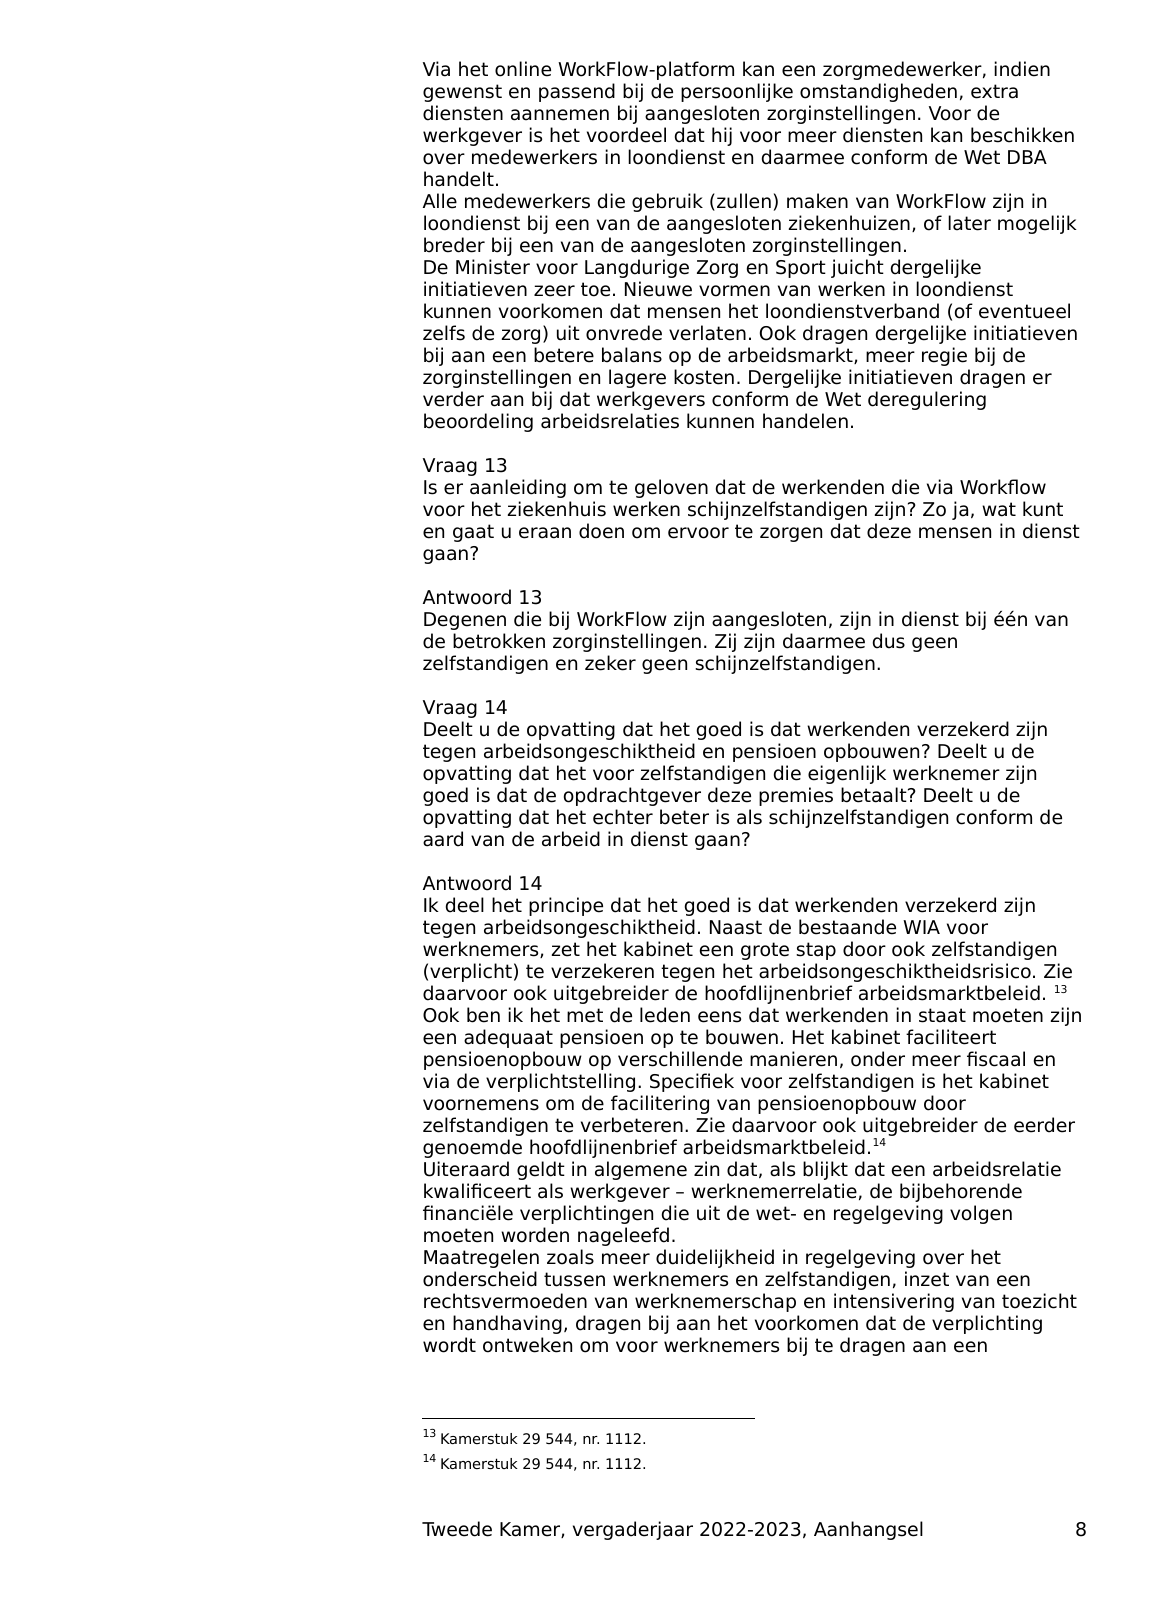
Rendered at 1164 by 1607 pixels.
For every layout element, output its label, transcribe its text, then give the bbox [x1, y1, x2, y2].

text Ik deel het principe dat het goed is dat werkenden verzekerd zijn tegen arbeidsongeschiktheid. Naast de bestaande WIA voor werknemers, zet het kabinet een grote stap door ook zelfstandigen (verplicht) te verzekeren tegen het arbeidsongeschiktheidsrisico. Zie daarvoor ook uitgebreider de hoofdlijnenbrief arbeidsmarktbeleid. [422, 895, 1087, 1005]
text Degenen die bij WorkFlow zijn aangesloten, zijn in dienst bij één van de betrokken zorginstellingen. Zij zijn daarmee dus geen zelfstandigen en zeker geen schijnzelfstandigen. [422, 609, 1087, 675]
text Ook ben ik het met de leden eens dat werkenden in staat moeten zijn een adequaat pensioen op te bouwen. Het kabinet faciliteert pensioenopbouw op verschillende manieren, onder meer fiscaal en via de verplichtstelling. Specifiek voor zelfstandigen is het kabinet voornemens om de facilitering van pensioenopbouw door zelfstandigen te verbeteren. Zie daarvoor ook uitgebreider de eerder genoemde hoofdlijnenbrief arbeidsmarktbeleid. [422, 1005, 1087, 1159]
text Alle medewerkers die gebruik (zullen) maken van WorkFlow zijn in loondienst bij een van de aangesloten ziekenhuizen, of later mogelijk breder bij een van de aangesloten zorginstellingen. [422, 191, 1087, 257]
text Vraag 14 [422, 697, 1087, 719]
text Vraag 13 [422, 455, 1087, 477]
text De Minister voor Langdurige Zorg en Sport juicht dergelijke initiatieven zeer toe. Nieuwe vormen van werken in loondienst kunnen voorkomen dat mensen het loondienstverband (of eventueel zelfs de zorg) uit onvrede verlaten. Ook dragen dergelijke initiatieven bij aan een betere balans op de arbeidsmarkt, meer regie bij de zorginstellingen en lagere kosten. Dergelijke initiatieven dragen er verder aan bij dat werkgevers conform de Wet deregulering beoordeling arbeidsrelaties kunnen handelen. [422, 257, 1087, 433]
text Uiteraard geldt in algemene zin dat, als blijkt dat een arbeidsrelatie kwalificeert als werkgever – werknemerrelatie, de bijbehorende financiële verplichtingen die uit de wet- en regelgeving volgen moeten worden nageleefd. [422, 1159, 1087, 1247]
text Kamerstuk 29 544, nr. 1112. [422, 1427, 1087, 1449]
text Deelt u de opvatting dat het goed is dat werkenden verzekerd zijn tegen arbeidsongeschiktheid en pensioen opbouwen? Deelt u de opvatting dat het voor zelfstandigen die eigenlijk werknemer zijn goed is dat de opdrachtgever deze premies betaalt? Deelt u de opvatting dat het echter beter is als schijnzelfstandigen conform de aard van de arbeid in dienst gaan? [422, 719, 1087, 851]
text Maatregelen zoals meer duidelijkheid in regelgeving over het onderscheid tussen werknemers en zelfstandigen, inzet van een rechtsvermoeden van werknemerschap en intensivering van toezicht en handhaving, dragen bij aan het voorkomen dat de verplichting wordt ontweken om voor werknemers bij te dragen aan een [422, 1247, 1087, 1357]
text Kamerstuk 29 544, nr. 1112. [422, 1452, 1087, 1474]
text Is er aanleiding om te geloven dat de werkenden die via Workflow voor het ziekenhuis werken schijnzelfstandigen zijn? Zo ja, wat kunt en gaat u eraan doen om ervoor te zorgen dat deze mensen in dienst gaan? [422, 477, 1087, 565]
text Antwoord 14 [422, 873, 1087, 895]
text Antwoord 13 [422, 587, 1087, 609]
text Via het online WorkFlow-platform kan een zorgmedewerker, indien gewenst en passend bij de persoonlijke omstandigheden, extra diensten aannemen bij aangesloten zorginstellingen. Voor de werkgever is het voordeel dat hij voor meer diensten kan beschikken over medewerkers in loondienst en daarmee conform de Wet DBA handelt. [422, 59, 1087, 191]
